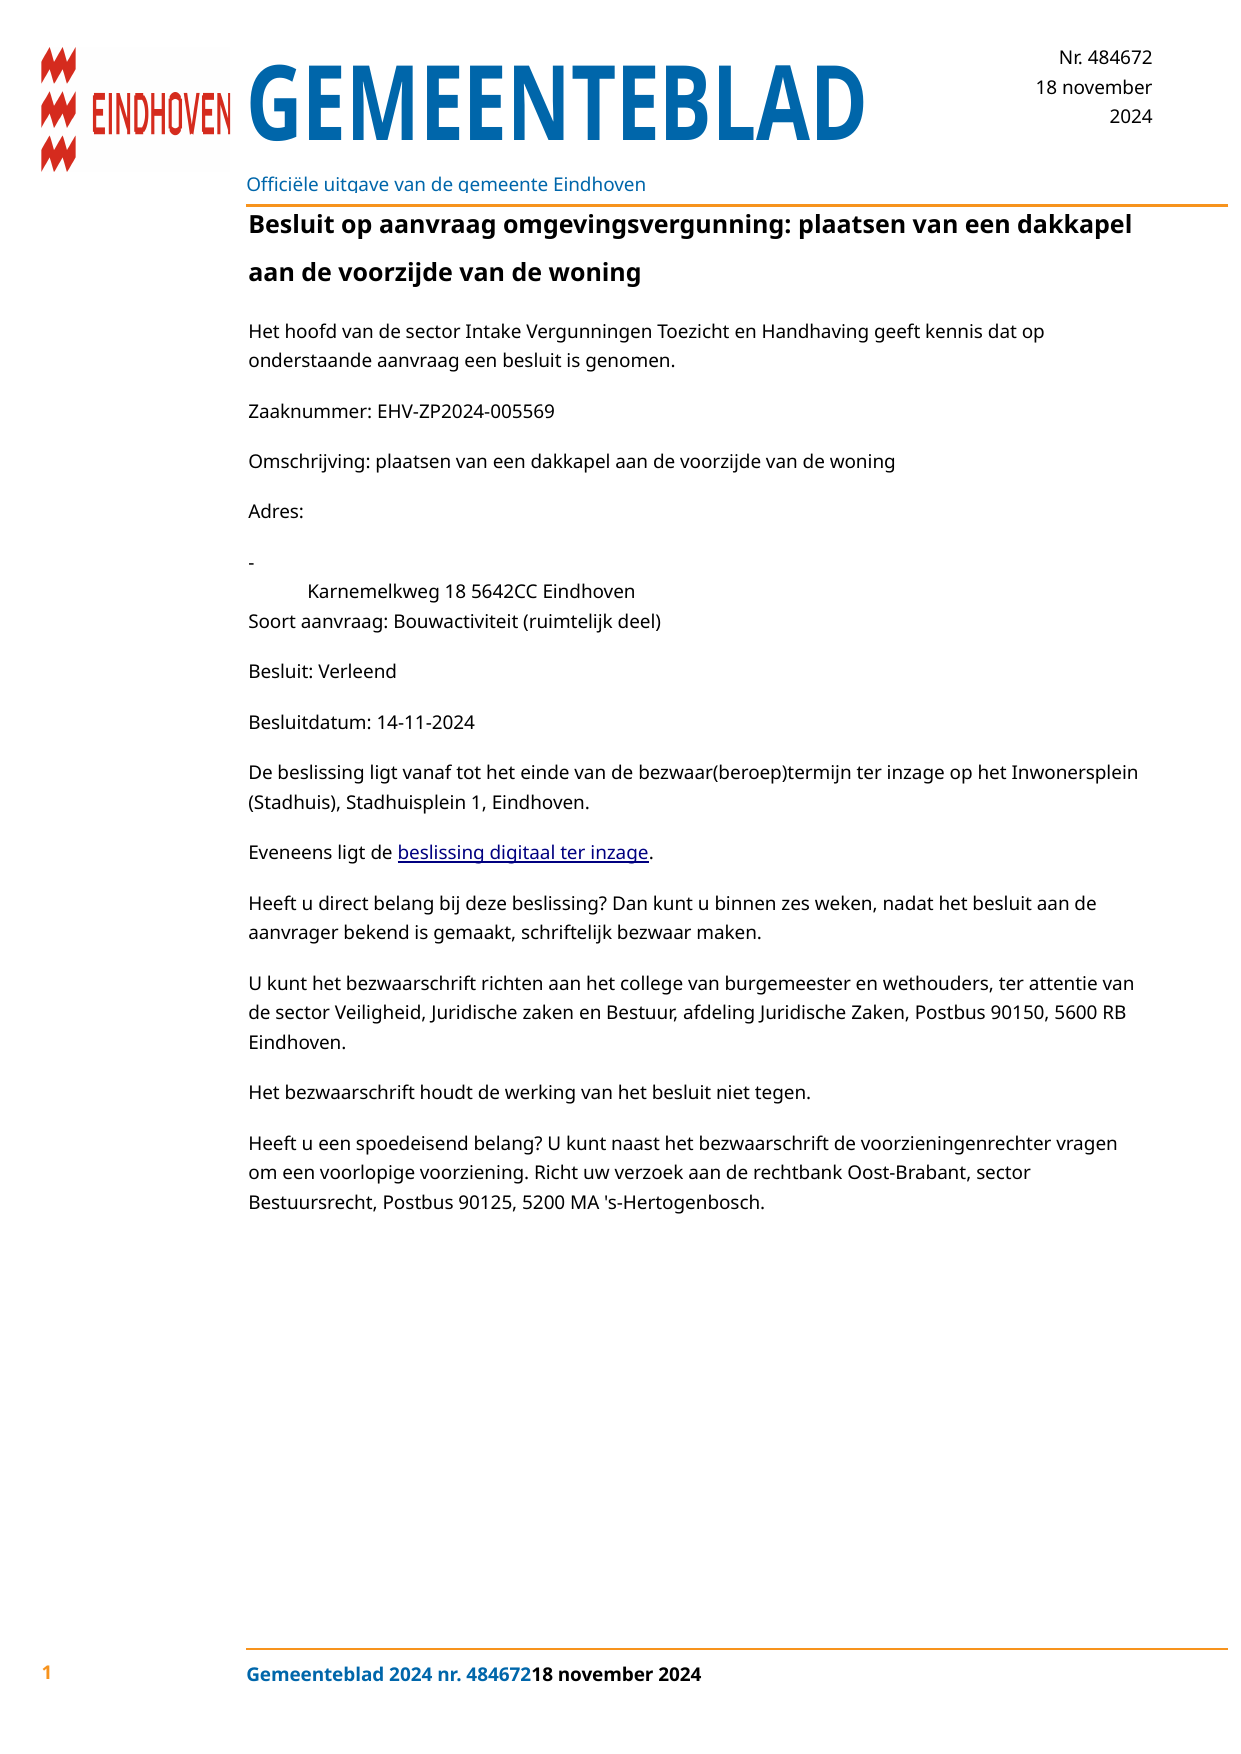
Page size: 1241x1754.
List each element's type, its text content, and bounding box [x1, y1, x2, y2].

text Het hoofd van de sector Intake Vergunningen Toezicht en Handhaving geeft kennis dat op onderstaande aanvraag een besluit is genomen. [248, 318, 1152, 373]
text Heeft u direct belang bij deze beslissing? Dan kunt u binnen zes weken, nadat het besluit aan de aanvrager bekend is gemaakt, schriftelijk bezwaar maken. [248, 890, 1152, 945]
text Eveneens ligt de beslissing digitaal ter inzage. [248, 839, 1152, 865]
text Het bezwaarschrift houdt de werking van het besluit niet tegen. [248, 1079, 1152, 1105]
text Besluit op aanvraag omgevingsvergunning: plaatsen van een dakkapel aan de voorzijde van de woning [248, 207, 1152, 288]
picture [41, 47, 231, 172]
text Adres: [248, 499, 1152, 524]
text De beslissing ligt vanaf tot het einde van de bezwaar(beroep)termijn ter inzage op het Inwonersplein (Stadhuis), Stadhuisplein 1, Eindhoven. [248, 759, 1152, 815]
text U kunt het bezwaarschrift richten aan het college van burgemeester en wethouders, ter attentie van de sector Veiligheid, Juridische zaken en Bestuur, afdeling Juridische Zaken, Postbus 90150, 5600 RB Eindhoven. [248, 970, 1152, 1055]
text Soort aanvraag: Bouwactiviteit (ruimtelijk deel) [248, 608, 1152, 634]
list Karnemelkweg 18 5642CC Eindhoven [248, 579, 1152, 604]
text Zaaknummer: EHV-ZP2024-005569 [248, 398, 1152, 424]
text Heeft u een spoedeisend belang? U kunt naast het bezwaarschrift de voorzieningenrechter vragen om een voorlopige voorziening. Richt uw verzoek aan de rechtbank Oost-Brabant, sector Bestuursrecht, Postbus 90125, 5200 MA 's-Hertogenbosch. [248, 1130, 1152, 1215]
text Besluitdatum: 14-11-2024 [248, 709, 1152, 735]
text Besluit: Verleend [248, 659, 1152, 684]
text Omschrijving: plaatsen van een dakkapel aan de voorzijde van de woning [248, 448, 1152, 474]
